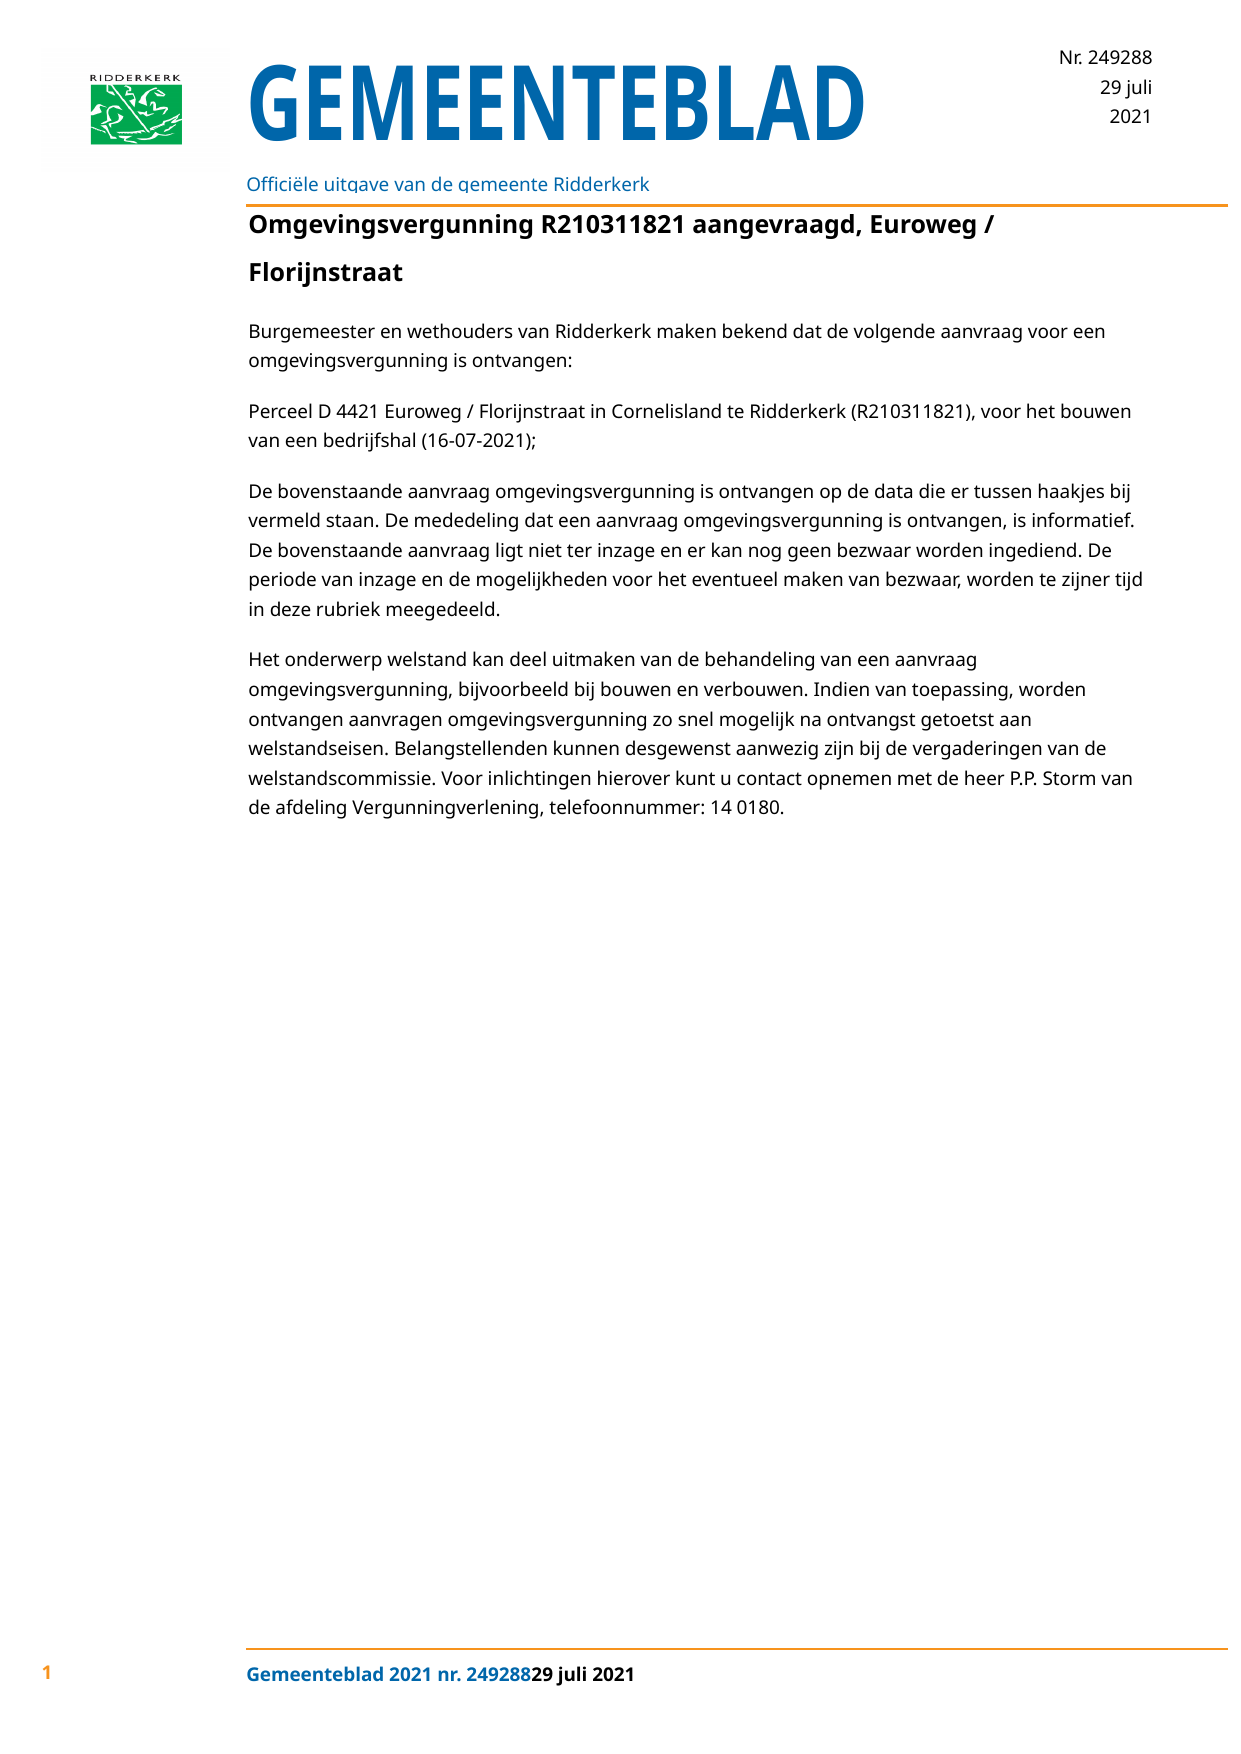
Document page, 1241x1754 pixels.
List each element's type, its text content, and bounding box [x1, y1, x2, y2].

picture [41, 47, 231, 172]
text Omgevingsvergunning R210311821 aangevraagd, Euroweg / Florijnstraat [248, 207, 1152, 288]
text Het onderwerp welstand kan deel uitmaken van de behandeling van een aanvraag omgevingsvergunning, bijvoorbeeld bij bouwen en verbouwen. Indien van toepassing, worden ontvangen aanvragen omgevingsvergunning zo snel mogelijk na ontvangst getoetst aan welstandseisen. Belangstellenden kunnen desgewenst aanwezig zijn bij de vergaderingen van de welstandscommissie. Voor inlichtingen hierover kunt u contact opnemen met de heer P.P. Storm van de afdeling Vergunningverlening, telefoonnummer: 14 0180. [248, 647, 1152, 820]
text Perceel D 4421 Euroweg / Florijnstraat in Cornelisland te Ridderkerk (R210311821), voor het bouwen van een bedrijfshal (16-07-2021); [248, 398, 1152, 453]
text De bovenstaande aanvraag omgevingsvergunning is ontvangen op de data die er tussen haakjes bij vermeld staan. De mededeling dat een aanvraag omgevingsvergunning is ontvangen, is informatief. De bovenstaande aanvraag ligt niet ter inzage en er kan nog geen bezwaar worden ingediend. De periode van inzage en de mogelijkheden voor het eventueel maken van bezwaar, worden te zijner tijd in deze rubriek meegedeeld. [248, 478, 1152, 622]
text Burgemeester en wethouders van Ridderkerk maken bekend dat de volgende aanvraag voor een omgevingsvergunning is ontvangen: [248, 318, 1152, 373]
